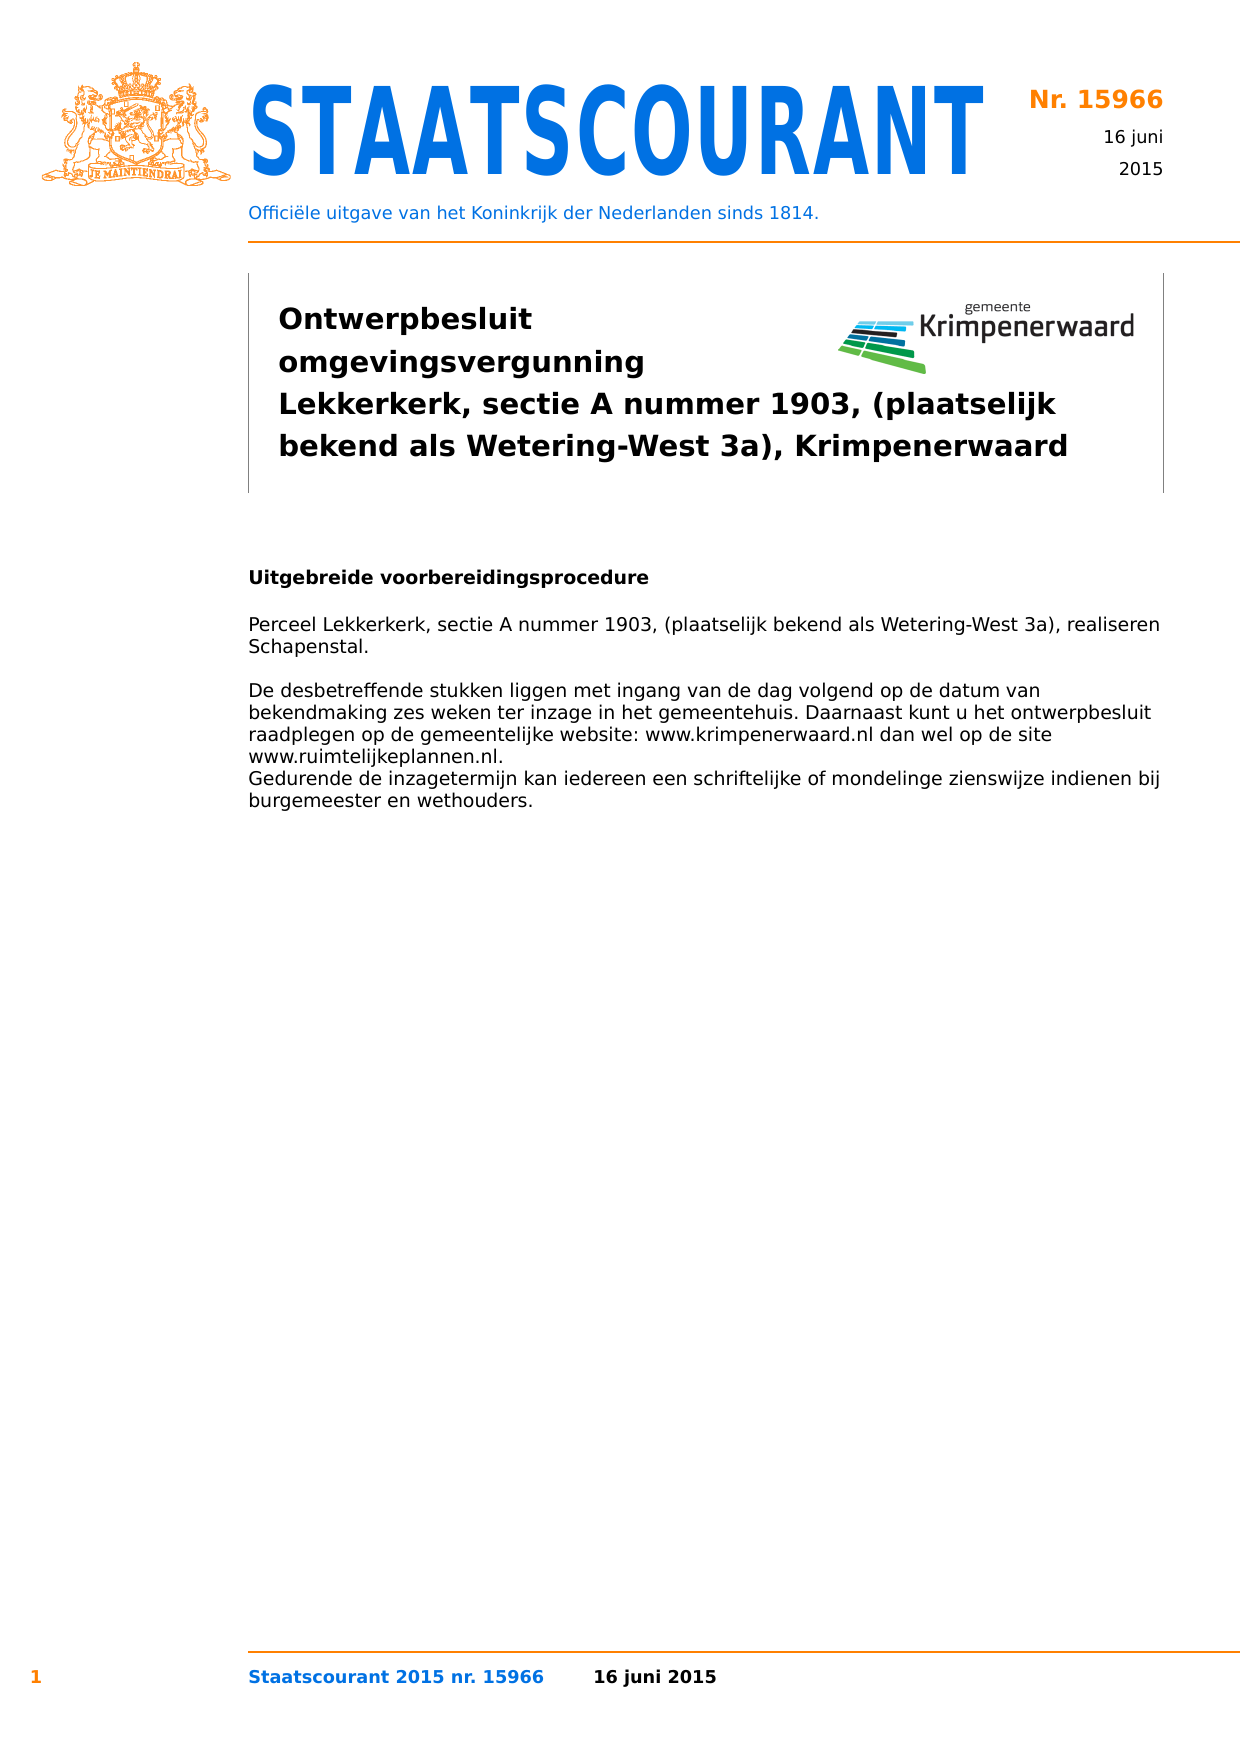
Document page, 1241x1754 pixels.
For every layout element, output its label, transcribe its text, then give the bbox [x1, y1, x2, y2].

subtitle Uitgebreide voorbereidingsprocedure [248, 567, 1163, 589]
text De desbetreffende stukken liggen met ingang van de dag volgend op de datum van bekendmaking zes weken ter inzage in het gemeentehuis. Daarnaast kunt u het ontwerpbesluit raadplegen op de gemeentelijke website: www.krimpenerwaard.nl dan wel op de site www.ruimtelijkeplannen.nl. [248, 680, 1163, 768]
picture [838, 302, 1134, 374]
table_cell 2015 [998, 153, 1240, 203]
text Perceel Lekkerkerk, sectie A nummer 1903, (plaatselijk bekend als Wetering-West 3a), realiseren Schapenstal. [248, 614, 1163, 658]
subtitle Ontwerpbesluit omgevingsvergunning Lekkerkerk, sectie A nummer 1903, (plaatselijk bekend als Wetering-West 3a), Krimpenerwaard [249, 273, 1163, 493]
table_cell Officiële uitgave van het Koninkrijk der Nederlanden sinds 1814. [248, 203, 1240, 241]
text Gedurende de inzagetermijn kan iedereen een schriftelijke of mondelinge zienswijze indienen bij burgemeester en wethouders. [248, 768, 1163, 812]
table_cell 16 juni [998, 121, 1240, 153]
table_header STAATSCOURANT [248, 62, 998, 203]
table_header [25, 62, 248, 241]
picture [41, 62, 231, 186]
table_header Nr. 15966 [998, 62, 1240, 121]
